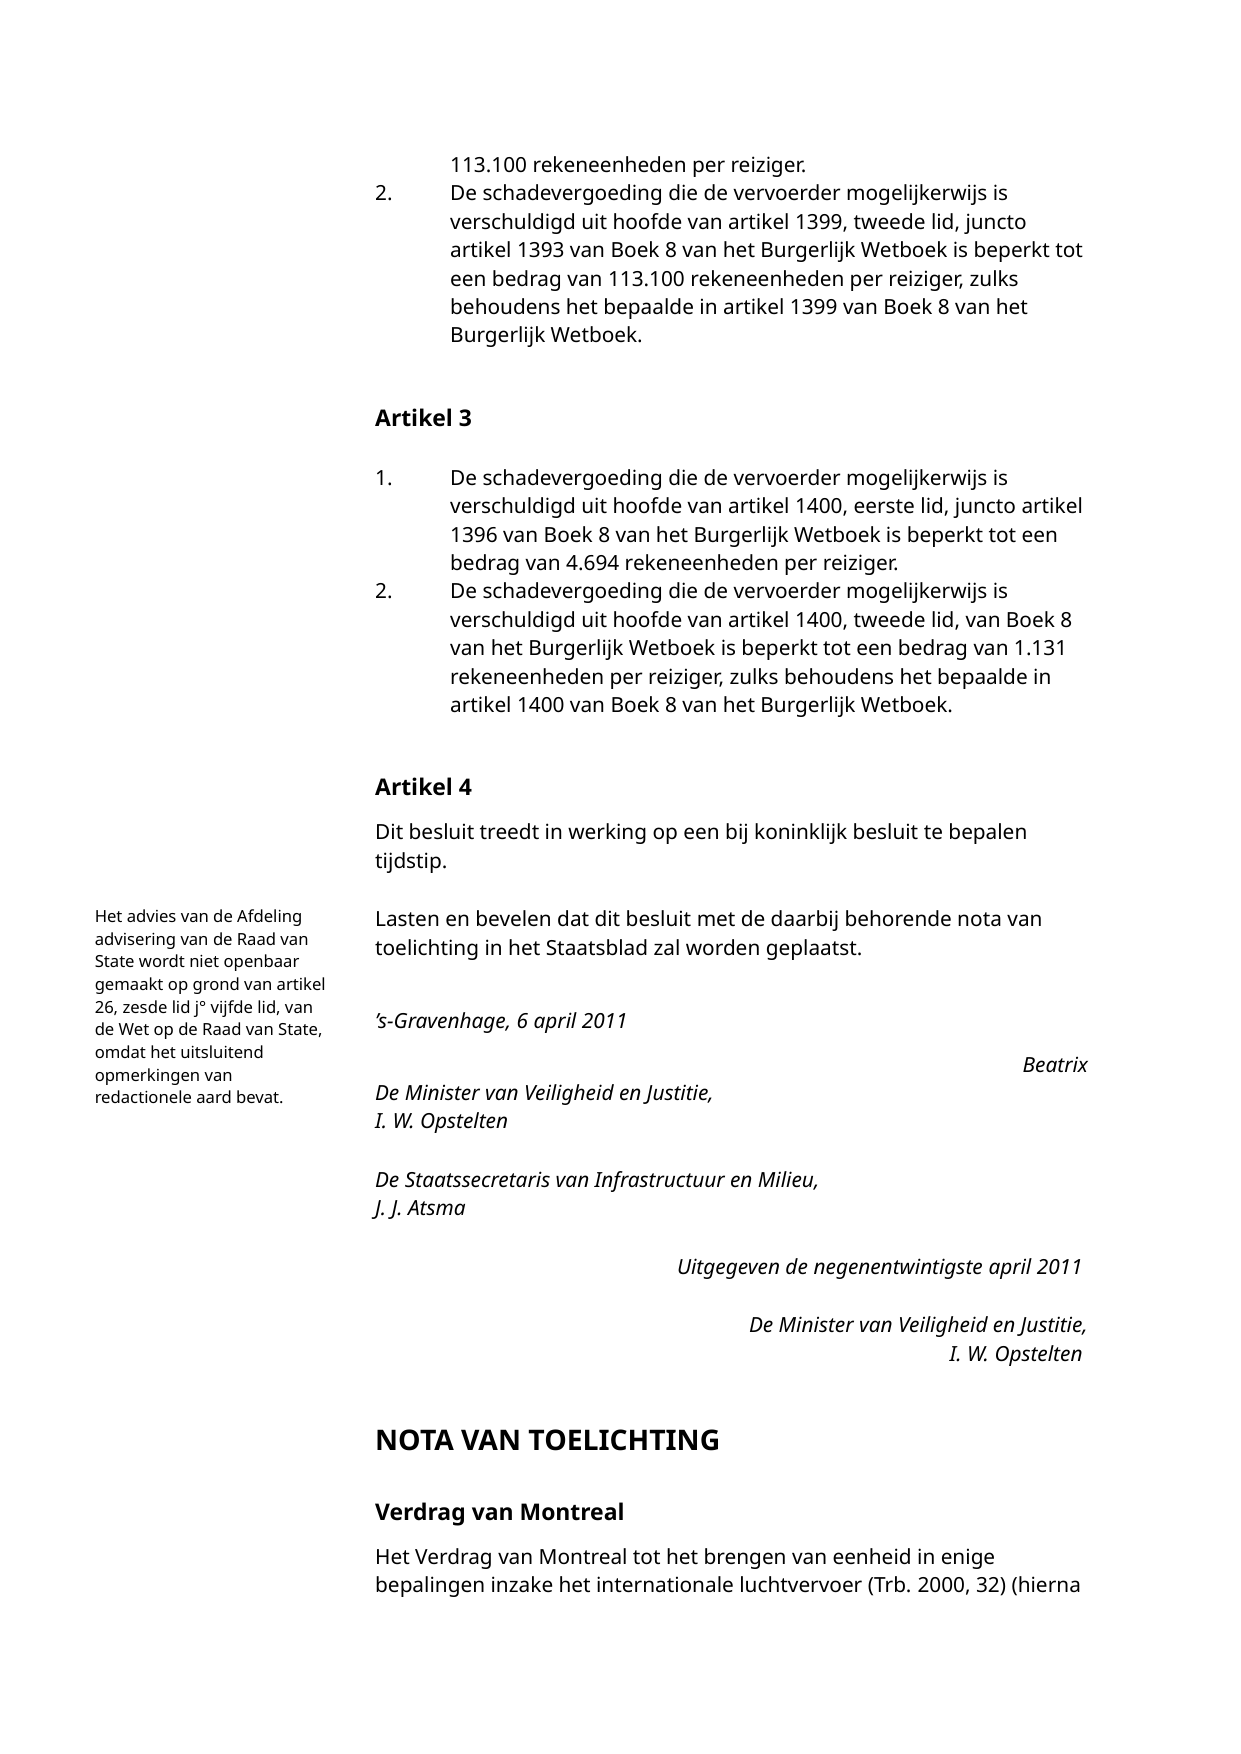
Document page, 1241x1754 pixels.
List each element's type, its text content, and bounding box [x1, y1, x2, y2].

text ’s-Gravenhage, 6 april 2011 [375, 1006, 1090, 1035]
text De Minister van Veiligheid en Justitie, [375, 1078, 1090, 1107]
text Dit besluit treedt in werking op een bij koninklijk besluit te bepalen tijdstip. [375, 817, 1090, 874]
text Uitgegeven de negenentwintigste april 2011 [375, 1252, 1090, 1280]
text Beatrix [375, 1050, 1090, 1078]
text De Staatssecretaris van Infrastructuur en Milieu, [375, 1165, 1090, 1193]
list De schadevergoeding die de vervoerder mogelijkerwijs is verschuldigd uit hoofde van artikel 1400, eerste lid, juncto artikel 1396 van Boek 8 van het Burgerlijk Wetboek is beperkt tot een bedrag van 4.694 rekeneenheden per reiziger. [375, 463, 1090, 577]
text I. W. Opstelten [375, 1339, 1090, 1367]
text J. J. Atsma [375, 1193, 1090, 1222]
list De schadevergoeding die de vervoerder mogelijkerwijs is verschuldigd uit hoofde van artikel 1399, tweede lid, juncto artikel 1393 van Boek 8 van het Burgerlijk Wetboek is beperkt tot een bedrag van 113.100 rekeneenheden per reiziger, zulks behoudens het bepaalde in artikel 1399 van Boek 8 van het Burgerlijk Wetboek. [375, 178, 1090, 349]
list De schadevergoeding die de vervoerder mogelijkerwijs is verschuldigd uit hoofde van artikel 1400, tweede lid, van Boek 8 van het Burgerlijk Wetboek is beperkt tot een bedrag van 1.131 rekeneenheden per reiziger, zulks behoudens het bepaalde in artikel 1400 van Boek 8 van het Burgerlijk Wetboek. [375, 577, 1090, 719]
text Lasten en bevelen dat dit besluit met de daarbij behorende nota van toelichting in het Staatsblad zal worden geplaatst. [375, 904, 1090, 961]
list 113.100 rekeneenheden per reiziger. [375, 150, 1090, 178]
subtitle Verdrag van Montreal [375, 1496, 1090, 1527]
text Het Verdrag van Montreal tot het brengen van eenheid in enige bepalingen inzake het internationale luchtvervoer (Trb. 2000, 32) (hierna [375, 1542, 1090, 1599]
text I. W. Opstelten [375, 1107, 1090, 1135]
subtitle NOTA VAN TOELICHTING [375, 1420, 1090, 1458]
text Het advies van de Afdeling advisering van de Raad van State wordt niet openbaar gemaakt op grond van artikel 26, zesde lid j° vijfde lid, van de Wet op de Raad van State, omdat het uitsluitend opmerkingen van redactionele aard bevat. [94, 904, 328, 1109]
text De Minister van Veiligheid en Justitie, [375, 1310, 1090, 1339]
subtitle Artikel 4 [375, 771, 1090, 802]
subtitle Artikel 3 [375, 402, 1090, 433]
